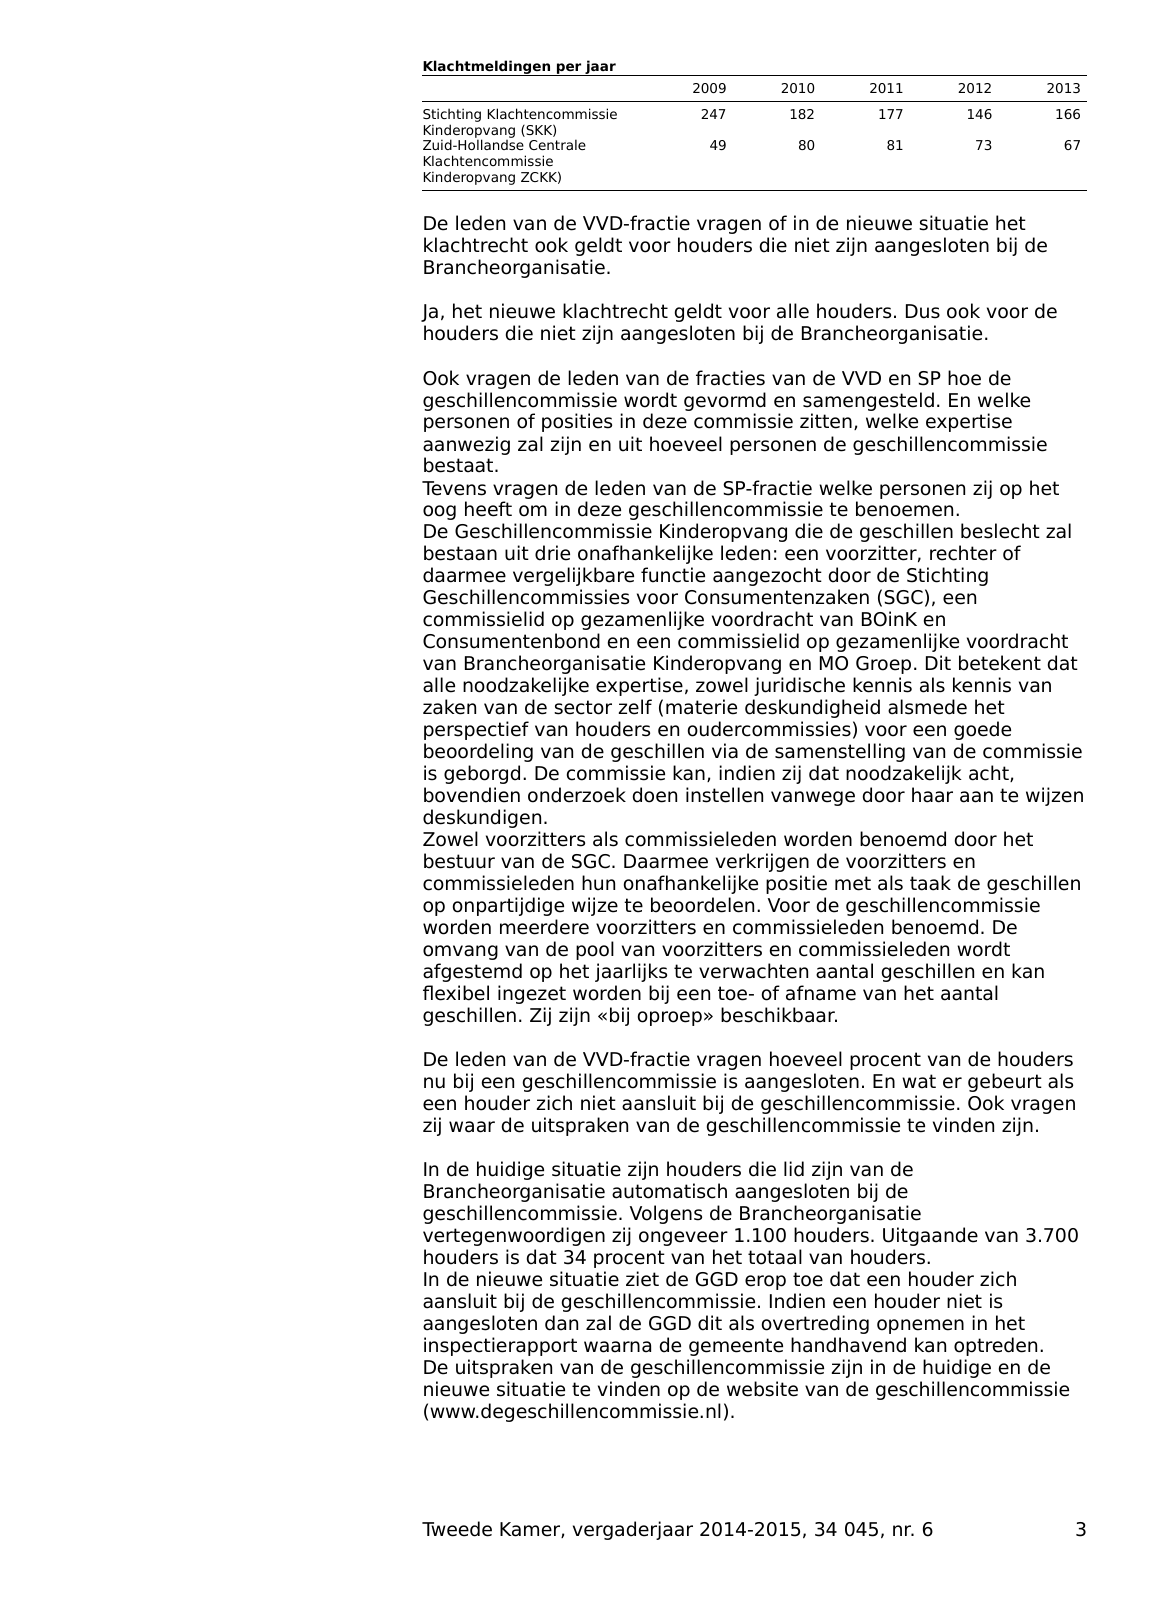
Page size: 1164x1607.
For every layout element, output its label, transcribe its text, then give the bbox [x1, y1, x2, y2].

text Ook vragen de leden van de fracties van de VVD en SP hoe de geschillencommissie wordt gevormd en samengesteld. En welke personen of posities in deze commissie zitten, welke expertise aanwezig zal zijn en uit hoeveel personen de geschillencommissie bestaat. [422, 367, 1087, 477]
table_cell Zuid-Hollandse Centrale Klachtencommissie Kinderopvang ZCKK) [422, 138, 644, 190]
table_cell 2009 [644, 76, 732, 101]
table_cell Stichting Klachtencommissie Kinderopvang (SKK) [422, 102, 644, 138]
text In de huidige situatie zijn houders die lid zijn van de Brancheorganisatie automatisch aangesloten bij de geschillencommissie. Volgens de Brancheorganisatie vertegenwoordigen zij ongeveer 1.100 houders. Uitgaande van 3.700 houders is dat 34 procent van het totaal van houders. [422, 1159, 1087, 1269]
text De leden van de VVD-fractie vragen of in de nieuwe situatie het klachtrecht ook geldt voor houders die niet zijn aangesloten bij de Brancheorganisatie. [422, 213, 1087, 279]
table_cell 73 [910, 138, 998, 190]
table_cell 81 [821, 138, 909, 190]
table_cell 2011 [821, 76, 909, 101]
table_header Klachtmeldingen per jaar [422, 59, 1087, 75]
table_cell 177 [821, 102, 909, 138]
text De leden van de VVD-fractie vragen hoeveel procent van de houders nu bij een geschillencommissie is aangesloten. En wat er gebeurt als een houder zich niet aansluit bij de geschillencommissie. Ook vragen zij waar de uitspraken van de geschillencommissie te vinden zijn. [422, 1049, 1087, 1137]
table_cell 146 [910, 102, 998, 138]
text Zowel voorzitters als commissieleden worden benoemd door het bestuur van de SGC. Daarmee verkrijgen de voorzitters en commissieleden hun onafhankelijke positie met als taak de geschillen op onpartijdige wijze te beoordelen. Voor de geschillencommissie worden meerdere voorzitters en commissieleden benoemd. De omvang van de pool van voorzitters en commissieleden wordt afgestemd op het jaarlijks te verwachten aantal geschillen en kan flexibel ingezet worden bij een toe- of afname van het aantal geschillen. Zij zijn «bij oproep» beschikbaar. [422, 829, 1087, 1027]
text In de nieuwe situatie ziet de GGD erop toe dat een houder zich aansluit bij de geschillencommissie. Indien een houder niet is aangesloten dan zal de GGD dit als overtreding opnemen in het inspectierapport waarna de gemeente handhavend kan optreden. [422, 1269, 1087, 1357]
table_cell 2010 [732, 76, 821, 101]
table_cell 49 [644, 138, 732, 190]
text Tevens vragen de leden van de SP-fractie welke personen zij op het oog heeft om in deze geschillencommissie te benoemen. [422, 477, 1087, 521]
table_cell 2012 [910, 76, 998, 101]
table_cell 67 [998, 138, 1087, 190]
table_cell 182 [732, 102, 821, 138]
table_cell 247 [644, 102, 732, 138]
table_cell 80 [732, 138, 821, 190]
table_cell [422, 76, 644, 101]
text De uitspraken van de geschillencommissie zijn in de huidige en de nieuwe situatie te vinden op de website van de geschillencommissie (www.degeschillencommissie.nl). [422, 1357, 1087, 1423]
table_cell 166 [998, 102, 1087, 138]
table_cell 2013 [998, 76, 1087, 101]
text De Geschillencommissie Kinderopvang die de geschillen beslecht zal bestaan uit drie onafhankelijke leden: een voorzitter, rechter of daarmee vergelijkbare functie aangezocht door de Stichting Geschillencommissies voor Consumentenzaken (SGC), een commissielid op gezamenlijke voordracht van BOinK en Consumentenbond en een commissielid op gezamenlijke voordracht van Brancheorganisatie Kinderopvang en MO Groep. Dit betekent dat alle noodzakelijke expertise, zowel juridische kennis als kennis van zaken van de sector zelf (materie deskundigheid alsmede het perspectief van houders en oudercommissies) voor een goede beoordeling van de geschillen via de samenstelling van de commissie is geborgd. De commissie kan, indien zij dat noodzakelijk acht, bovendien onderzoek doen instellen vanwege door haar aan te wijzen deskundigen. [422, 521, 1087, 829]
text Ja, het nieuwe klachtrecht geldt voor alle houders. Dus ook voor de houders die niet zijn aangesloten bij de Brancheorganisatie. [422, 301, 1087, 345]
